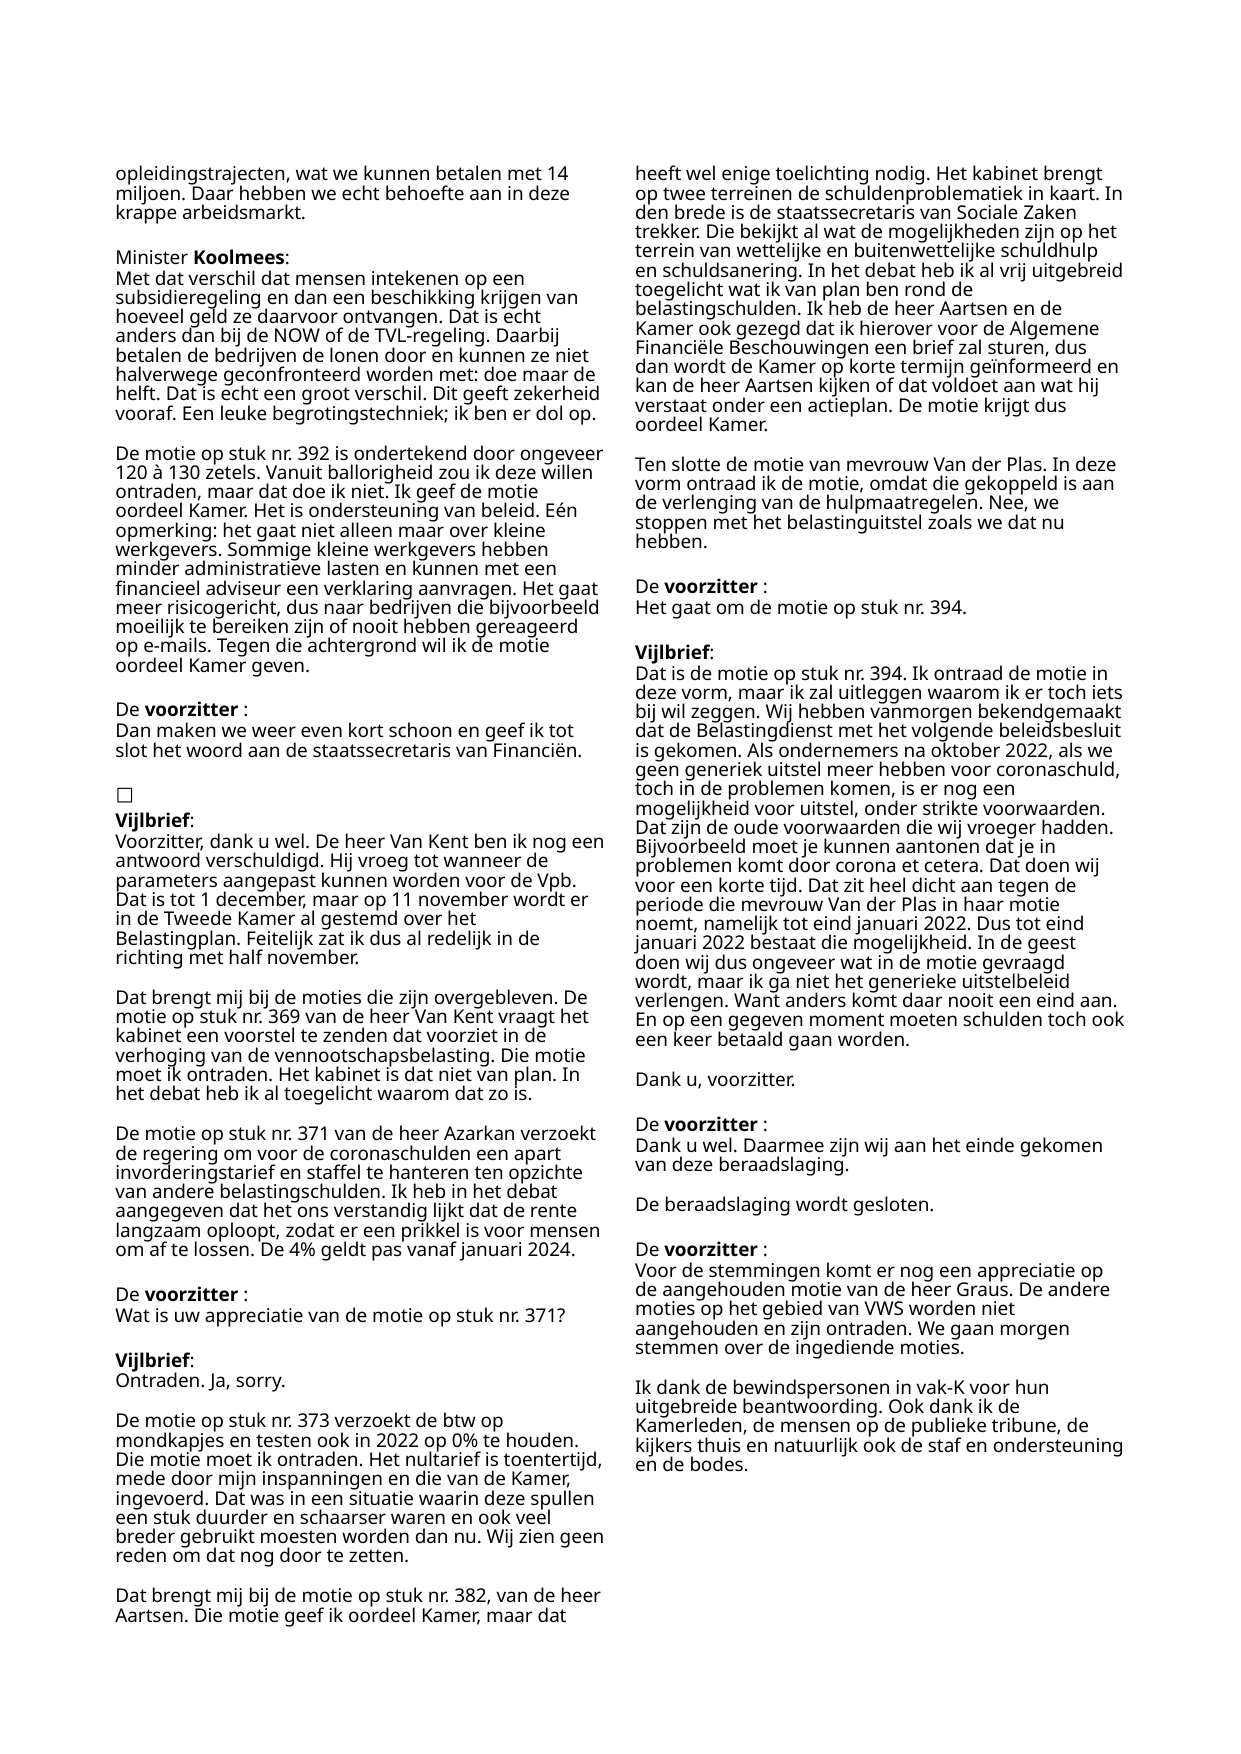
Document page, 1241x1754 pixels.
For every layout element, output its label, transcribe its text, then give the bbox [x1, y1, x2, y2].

text De motie op stuk nr. 373 verzoekt de btw op mondkapjes en testen ook in 2022 op 0% te houden. Die motie moet ik ontraden. Het nultarief is toentertijd, mede door mijn inspanningen en die van de Kamer, ingevoerd. Dat was in een situatie waarin deze spullen een stuk duurder en schaarser waren en ook veel breder gebruikt moesten worden dan nu. Wij zien geen reden om dat nog door te zetten. [115, 1412, 605, 1567]
text Ten slotte de motie van mevrouw Van der Plas. In deze vorm ontraad ik de motie, omdat die gekoppeld is aan de verlenging van de hulpmaatregelen. Nee, we stoppen met het belastinguitstel zoals we dat nu hebben. [635, 456, 1125, 552]
text Vijlbrief: [635, 639, 1125, 664]
text heeft wel enige toelichting nodig. Het kabinet brengt op twee terreinen de schuldenproblematiek in kaart. In den brede is de staatssecretaris van Sociale Zaken trekker. Die bekijkt al wat de mogelijkheden zijn op het terrein van wettelijke en buitenwettelijke schuldhulp en schuldsanering. In het debat heb ik al vrij uitgebreid toegelicht wat ik van plan ben rond de belastingschulden. Ik heb de heer Aartsen en de Kamer ook gezegd dat ik hierover voor de Algemene Financiële Beschouwingen een brief zal sturen, dus dan wordt de Kamer op korte termijn geïnformeerd en kan de heer Aartsen kijken of dat voldoet aan wat hij verstaat onder een actieplan. De motie krijgt dus oordeel Kamer. [635, 165, 1125, 435]
text De voorzitter : [635, 1236, 1125, 1262]
text Wat is uw appreciatie van de motie op stuk nr. 371? [115, 1307, 605, 1326]
text De motie op stuk nr. 371 van de heer Azarkan verzoekt de regering om voor de coronaschulden een apart invorderingstarief en staffel te hanteren ten opzichte van andere belastingschulden. Ik heb in het debat aangegeven dat het ons verstandig lijkt dat de rente langzaam oploopt, zodat er een prikkel is voor mensen om af te lossen. De 4% geldt pas vanaf januari 2024. [115, 1125, 605, 1260]
text opleidingstrajecten, wat we kunnen betalen met 14 miljoen. Daar hebben we echt behoefte aan in deze krappe arbeidsmarkt. [115, 165, 605, 223]
text Ik dank de bewindspersonen in vak-K voor hun uitgebreide beantwoording. Ook dank ik de Kamerleden, de mensen op de publieke tribune, de kijkers thuis en natuurlijk ook de staf en ondersteuning en de bodes. [635, 1379, 1125, 1475]
text De voorzitter : [115, 1281, 605, 1307]
text Dat brengt mij bij de moties die zijn overgebleven. De motie op stuk nr. 369 van de heer Van Kent vraagt het kabinet een voorstel te zenden dat voorziet in de verhoging van de vennootschapsbelasting. Die motie moet ik ontraden. Het kabinet is dat niet van plan. In het debat heb ik al toegelicht waarom dat zo is. [115, 989, 605, 1104]
text Dat is de motie op stuk nr. 394. Ik ontraad de motie in deze vorm, maar ik zal uitleggen waarom ik er toch iets bij wil zeggen. Wij hebben vanmorgen bekendgemaakt dat de Belastingdienst met het volgende beleidsbesluit is gekomen. Als ondernemers na oktober 2022, als we geen generiek uitstel meer hebben voor coronaschuld, toch in de problemen komen, is er nog een mogelijkheid voor uitstel, onder strikte voorwaarden. Dat zijn de oude voorwaarden die wij vroeger hadden. Bijvoorbeeld moet je kunnen aantonen dat je in problemen komt door corona et cetera. Dat doen wij voor een korte tijd. Dat zit heel dicht aan tegen de periode die mevrouw Van der Plas in haar motie noemt, namelijk tot eind januari 2022. Dus tot eind januari 2022 bestaat die mogelijkheid. In de geest doen wij dus ongeveer wat in de motie gevraagd wordt, maar ik ga niet het generieke uitstelbeleid verlengen. Want anders komt daar nooit een eind aan. En op een gegeven moment moeten schulden toch ook een keer betaald gaan worden. [635, 664, 1125, 1050]
text Dank u wel. Daarmee zijn wij aan het einde gekomen van deze beraadslaging. [635, 1137, 1125, 1175]
text De voorzitter : [635, 573, 1125, 599]
text Vijlbrief: [115, 807, 605, 833]
text De voorzitter : [635, 1111, 1125, 1137]
text Met dat verschil dat mensen intekenen op een subsidieregeling en dan een beschikking krijgen van hoeveel geld ze daarvoor ontvangen. Dat is echt anders dan bij de NOW of de TVL-regeling. Daarbij betalen de bedrijven de lonen door en kunnen ze niet halverwege geconfronteerd worden met: doe maar de helft. Dat is echt een groot verschil. Dit geeft zekerheid vooraf. Een leuke begrotingstechniek; ik ben er dol op. [115, 270, 605, 424]
text Dat brengt mij bij de motie op stuk nr. 382, van de heer Aartsen. Die motie geef ik oordeel Kamer, maar dat [115, 1587, 605, 1626]
text Ontraden. Ja, sorry. [115, 1372, 605, 1392]
text De motie op stuk nr. 392 is ondertekend door ongeveer 120 à 130 zetels. Vanuit ballorigheid zou ik deze willen ontraden, maar dat doe ik niet. Ik geef de motie oordeel Kamer. Het is ondersteuning van beleid. Eén opmerking: het gaat niet alleen maar over kleine werkgevers. Sommige kleine werkgevers hebben minder administratieve lasten en kunnen met een financieel adviseur een verklaring aanvragen. Het gaat meer risicogericht, dus naar bedrijven die bijvoorbeeld moeilijk te bereiken zijn of nooit hebben gereageerd op e-mails. Tegen die achtergrond wil ik de motie oordeel Kamer geven. [115, 444, 605, 676]
text De beraadslaging wordt gesloten. [635, 1196, 1125, 1215]
text Minister Koolmees: [115, 244, 605, 270]
text Het gaat om de motie op stuk nr. 394. [635, 599, 1125, 618]
text Voorzitter, dank u wel. De heer Van Kent ben ik nog een antwoord verschuldigd. Hij vroeg tot wanneer de parameters aangepast kunnen worden voor de Vpb. Dat is tot 1 december, maar op 11 november wordt er in de Tweede Kamer al gestemd over het Belastingplan. Feitelijk zat ik dus al redelijk in de richting met half november. [115, 833, 605, 968]
text Dan maken we weer even kort schoon en geef ik tot slot het woord aan de staatssecretaris van Financiën. [115, 722, 605, 761]
text Vijlbrief: [115, 1347, 605, 1372]
text Voor de stemmingen komt er nog een appreciatie op de aangehouden motie van de heer Graus. De andere moties op het gebied van VWS worden niet aangehouden en zijn ontraden. We gaan morgen stemmen over de ingediende moties. [635, 1262, 1125, 1358]
text ⬜ [115, 782, 605, 807]
text Dank u, voorzitter. [635, 1071, 1125, 1090]
text De voorzitter : [115, 697, 605, 722]
